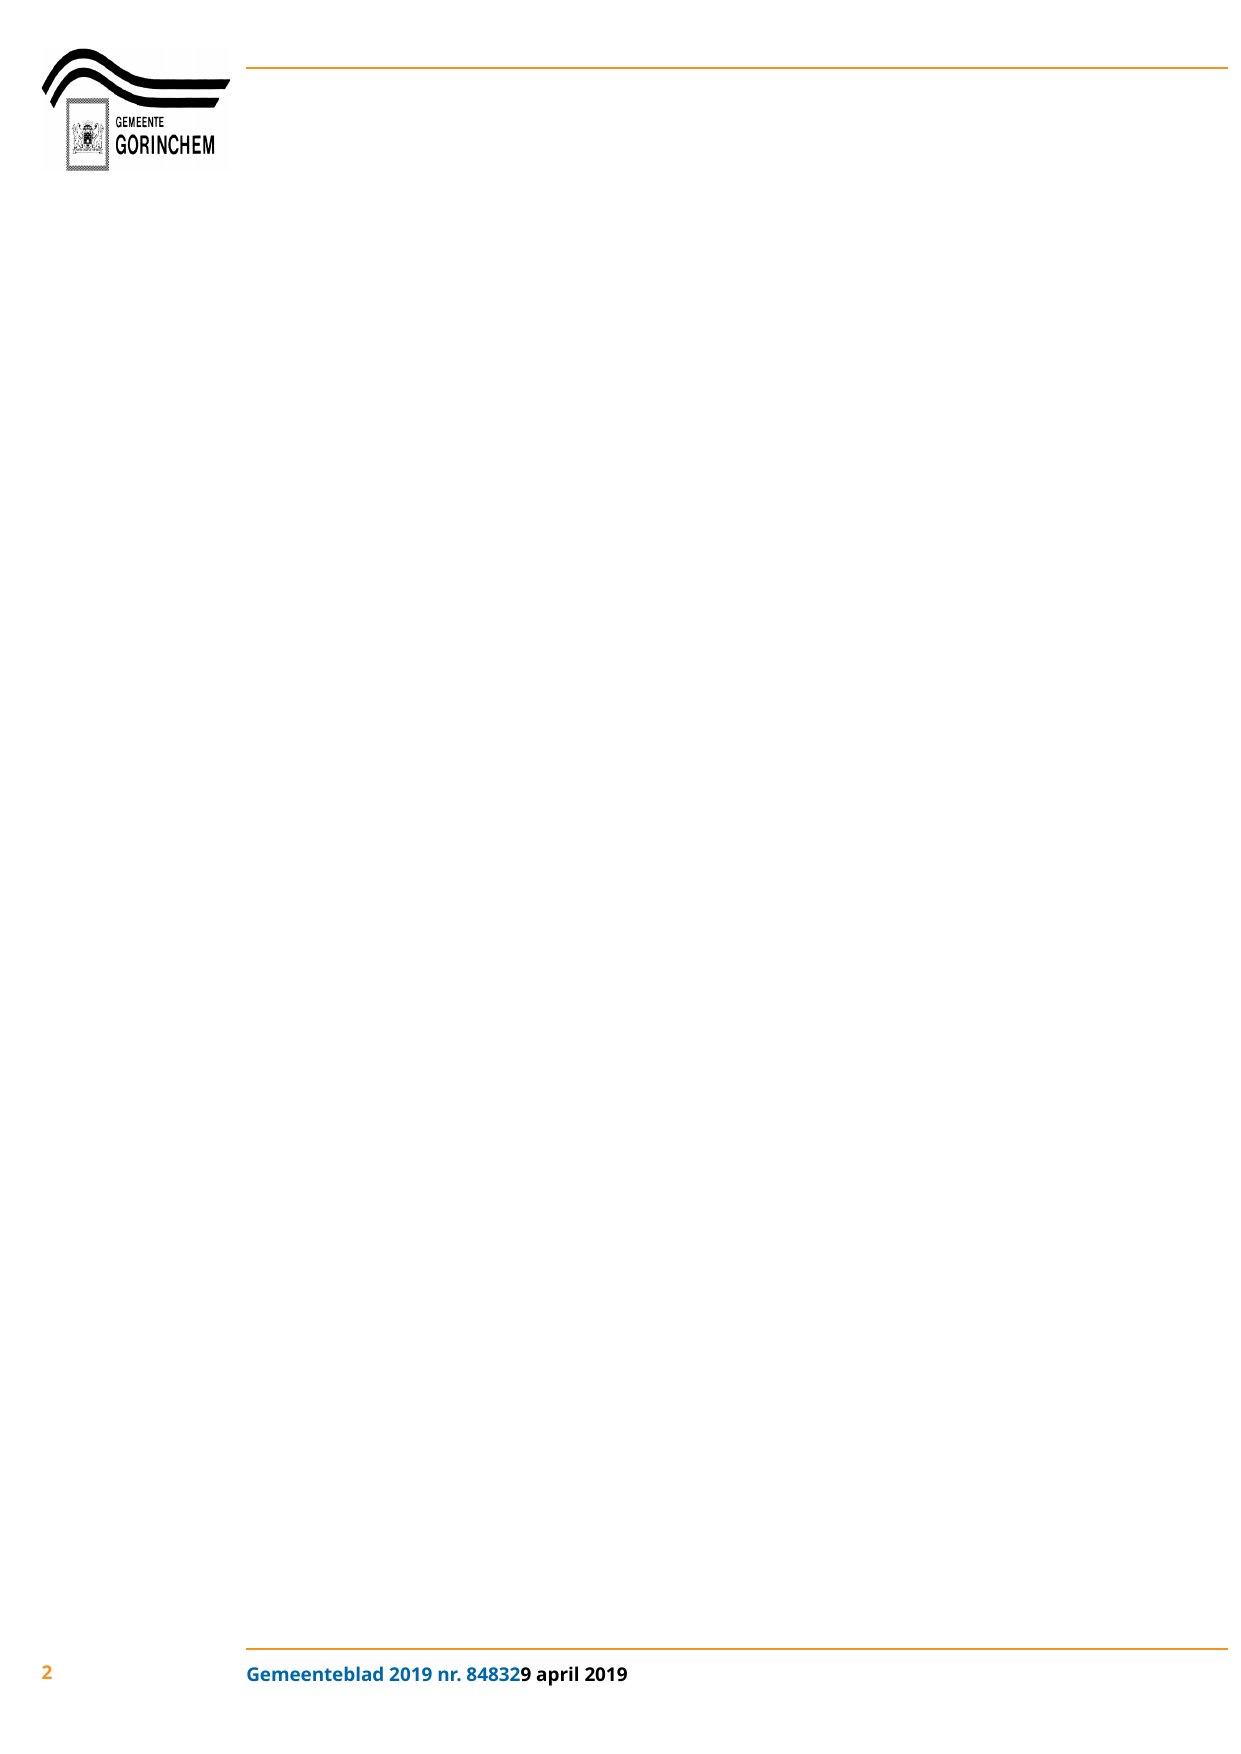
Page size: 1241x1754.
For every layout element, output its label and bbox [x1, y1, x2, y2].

picture [41, 47, 231, 172]
